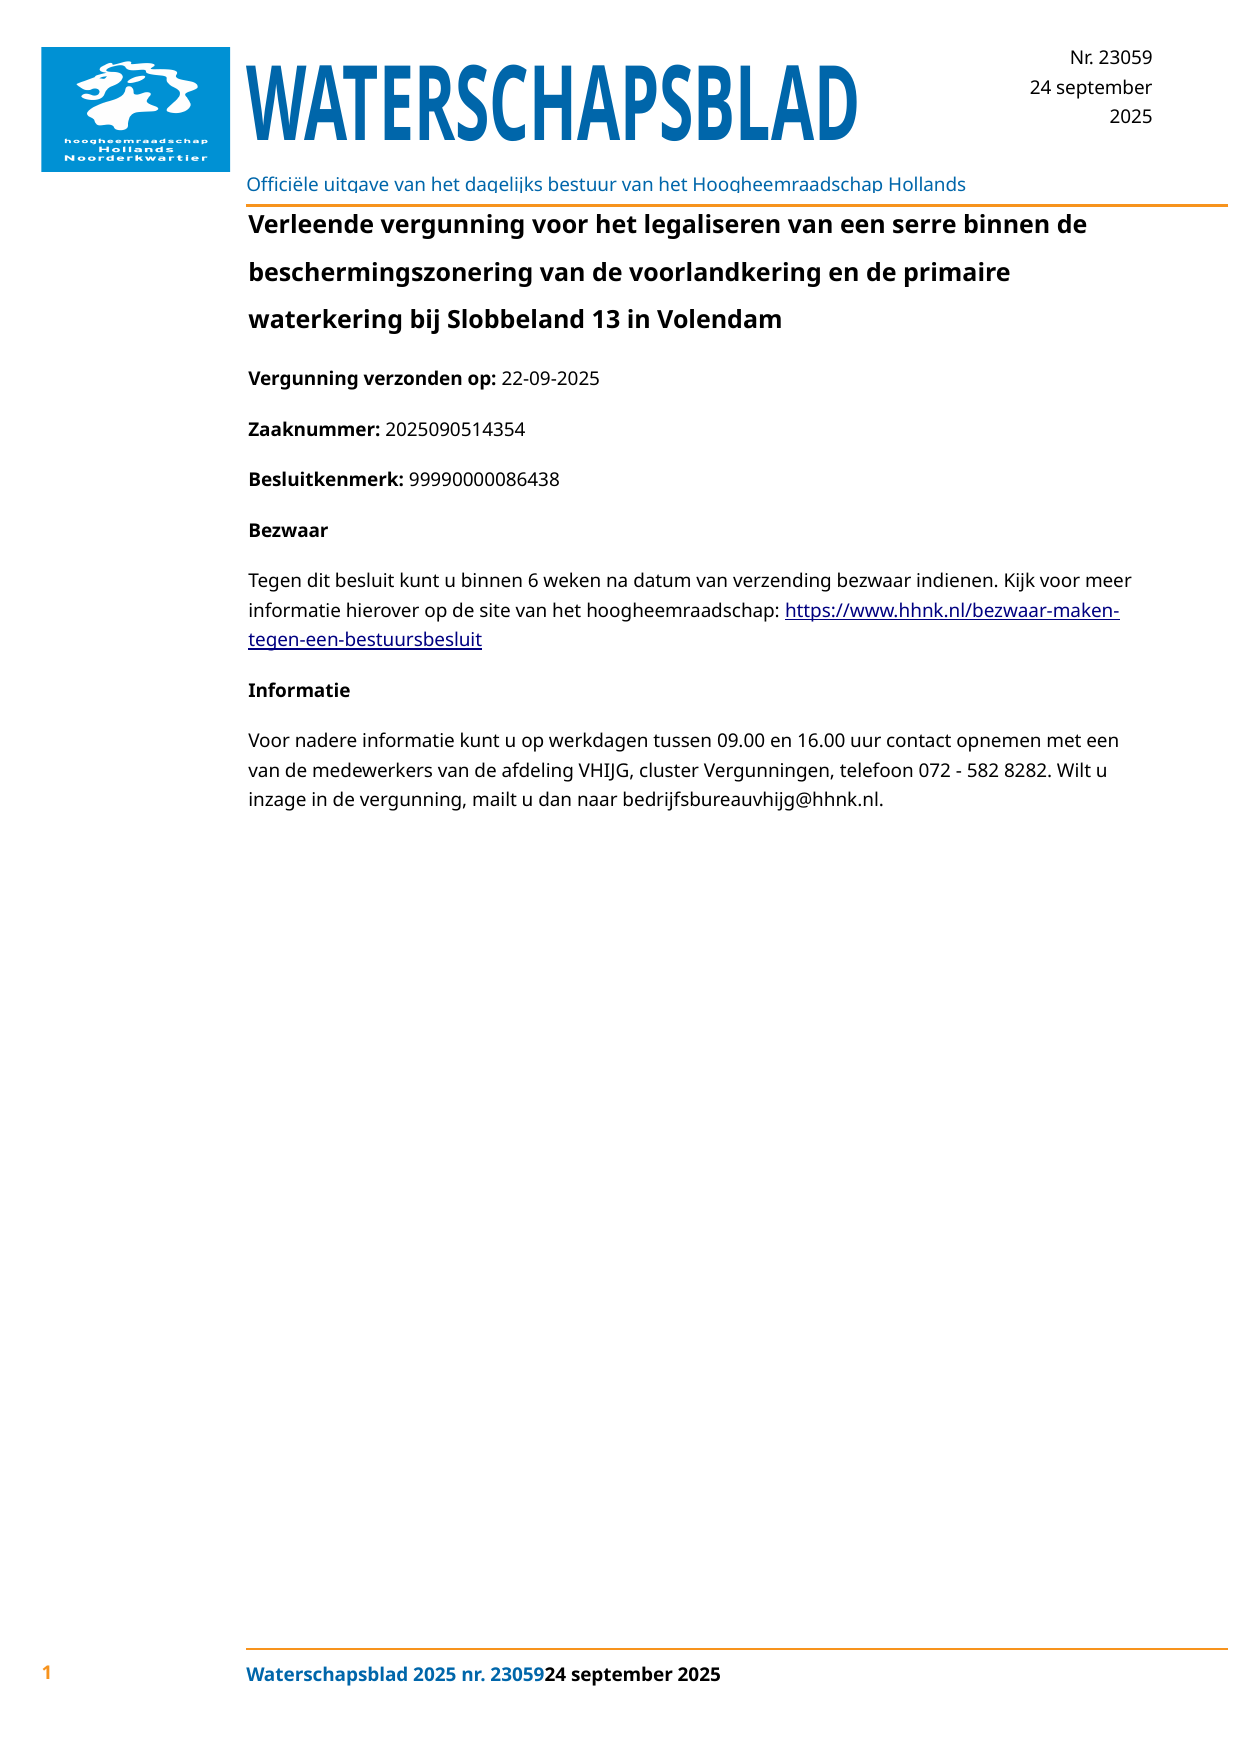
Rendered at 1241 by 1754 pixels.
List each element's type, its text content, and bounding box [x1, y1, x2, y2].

text Bezwaar [248, 517, 1152, 542]
text Zaaknummer: 2025090514354 [248, 416, 1152, 442]
text Tegen dit besluit kunt u binnen 6 weken na datum van verzending bezwaar indienen. Kijk voor meer informatie hierover op de site van het hoogheemraadschap: https://www.hhnk.nl/bezwaar-maken-tegen-een-bestuursbesluit [248, 567, 1152, 652]
text Besluitkenmerk: 99990000086438 [248, 466, 1152, 492]
text Vergunning verzonden op: 22-09-2025 [248, 366, 1152, 391]
picture [88, 87, 157, 130]
picture [129, 76, 144, 82]
text Verleende vergunning voor het legaliseren van een serre binnen de beschermingszonering van de voorlandkering en de primaire waterkering bij Slobbeland 13 in Volendam [248, 207, 1152, 336]
picture [118, 62, 197, 112]
text Informatie [248, 677, 1152, 702]
text Voor nadere informatie kunt u op werkdagen tussen 09.00 en 16.00 uur contact opnemen met een van de medewerkers van de afdeling VHIJG, cluster Vergunningen, telefoon 072 - 582 8282. Wilt u inzage in de vergunning, mailt u dan naar bedrijfsbureauvhijg@hhnk.nl. [248, 727, 1152, 812]
picture [78, 64, 122, 99]
